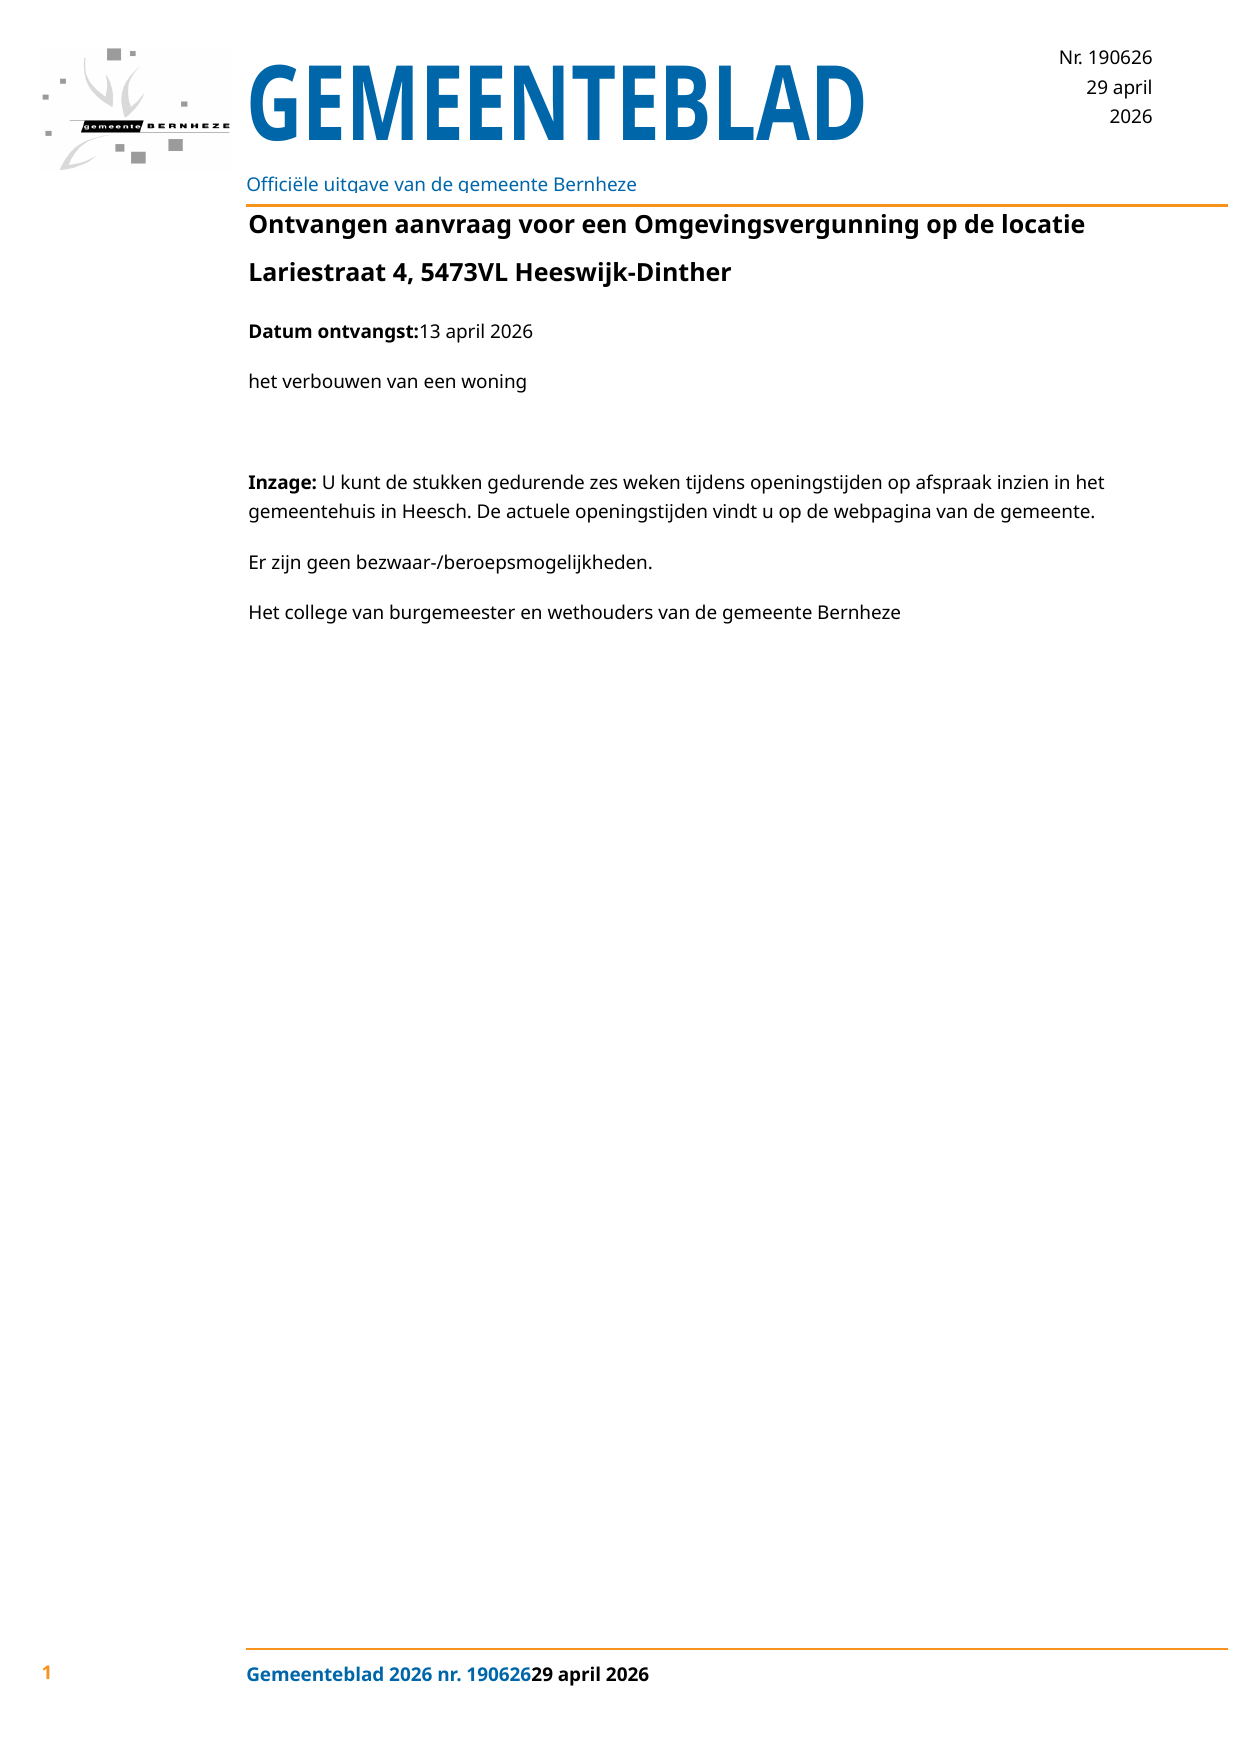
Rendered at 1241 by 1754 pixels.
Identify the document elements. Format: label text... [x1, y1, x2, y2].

text Het college van burgemeester en wethouders van de gemeente Bernheze [248, 599, 1152, 625]
text Datum ontvangst:13 april 2026 [248, 318, 1152, 344]
text het verbouwen van een woning [248, 368, 1152, 394]
text Inzage: U kunt de stukken gedurende zes weken tijdens openingstijden op afspraak inzien in het gemeentehuis in Heesch. De actuele openingstijden vindt u op de webpagina van de gemeente. [248, 469, 1152, 524]
text Er zijn geen bezwaar-/beroepsmogelijkheden. [248, 549, 1152, 575]
text Ontvangen aanvraag voor een Omgevingsvergunning op de locatie Lariestraat 4, 5473VL Heeswijk-Dinther [248, 207, 1152, 288]
picture [41, 47, 231, 172]
